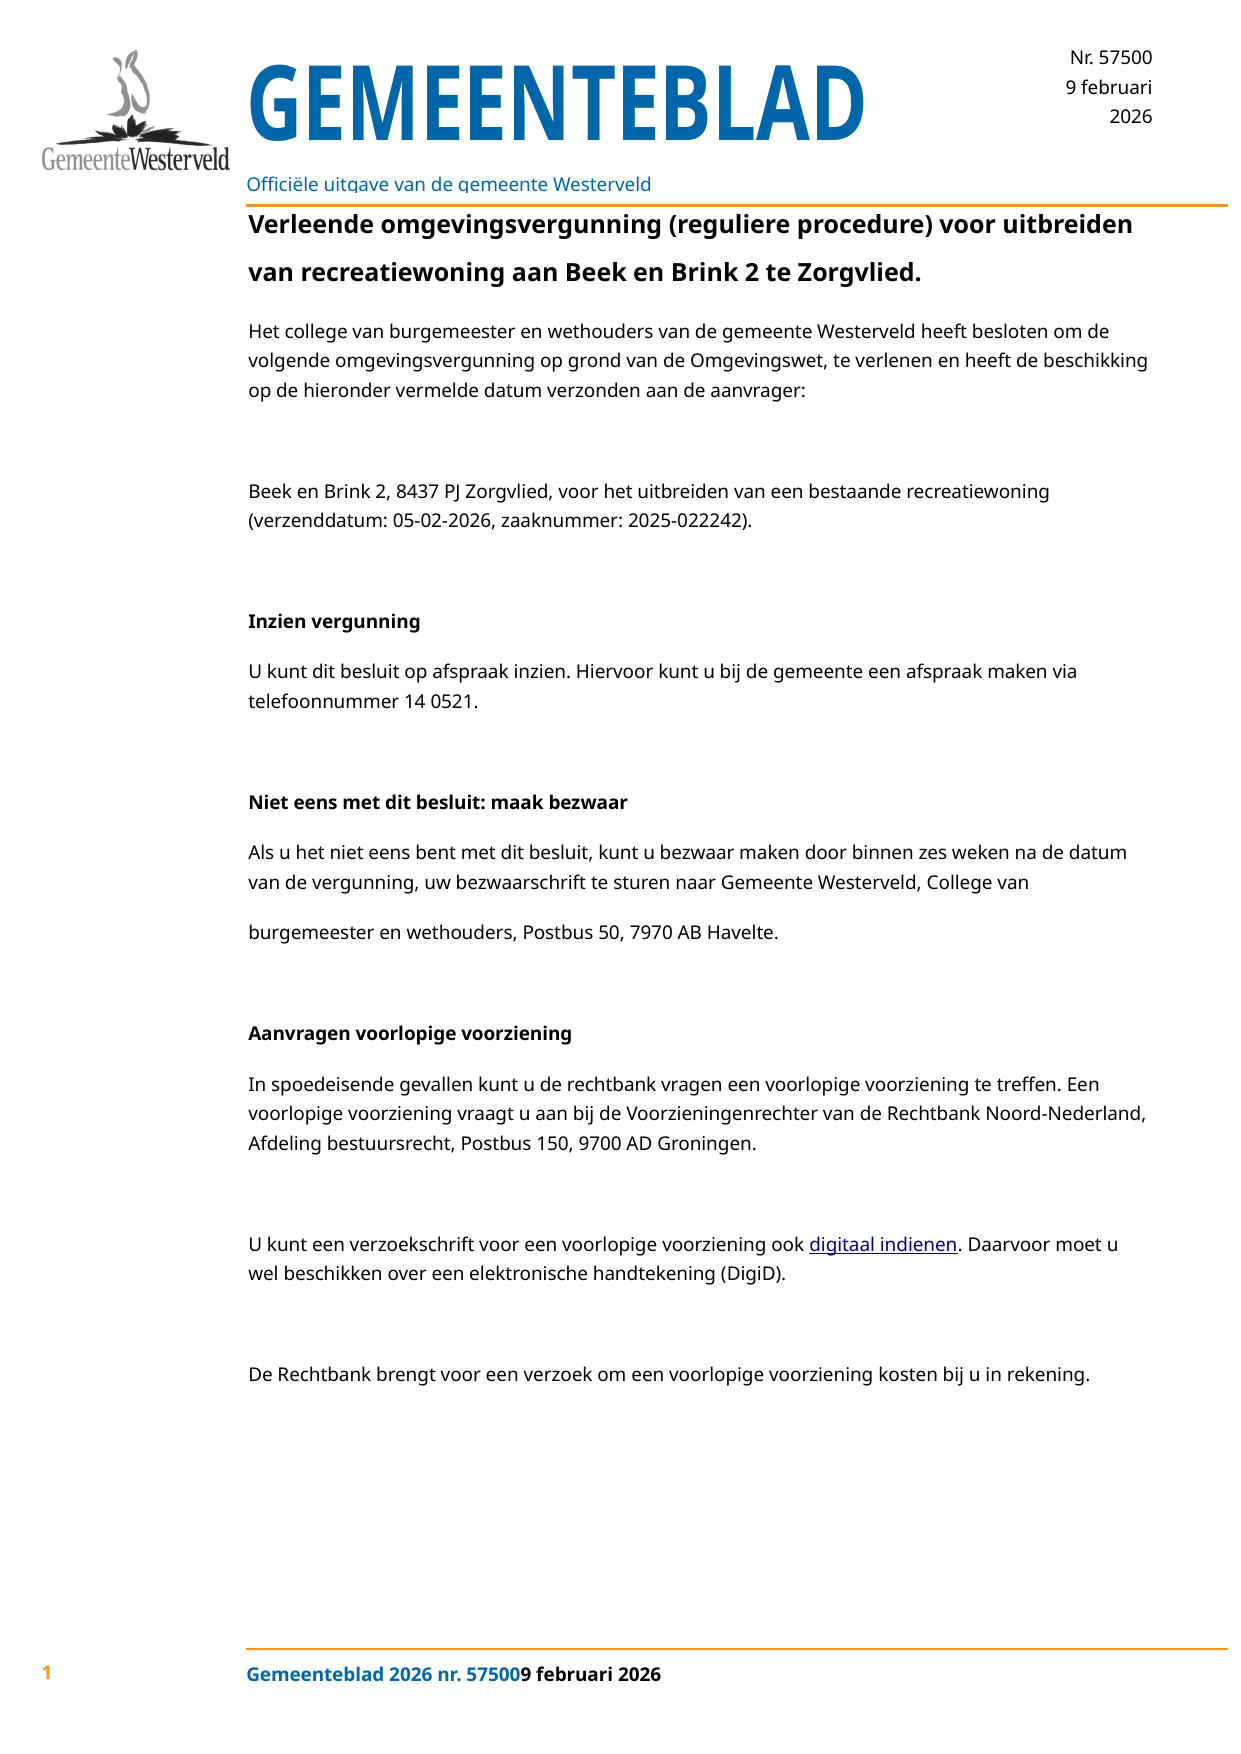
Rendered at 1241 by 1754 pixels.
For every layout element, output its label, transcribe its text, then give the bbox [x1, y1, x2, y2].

text burgemeester en wethouders, Postbus 50, 7970 AB Havelte. [248, 919, 1152, 945]
text In spoedeisende gevallen kunt u de rechtbank vragen een voorlopige voorziening te treffen. Een voorlopige voorziening vraagt u aan bij de Voorzieningenrechter van de Rechtbank Noord-Nederland, Afdeling bestuursrecht, Postbus 150, 9700 AD Groningen. [248, 1071, 1152, 1156]
text De Rechtbank brengt voor een verzoek om een voorlopige voorziening kosten bij u in rekening. [248, 1361, 1152, 1387]
text Het college van burgemeester en wethouders van de gemeente Westerveld heeft besloten om de volgende omgevingsvergunning op grond van de Omgevingswet, te verlenen en heeft de beschikking op de hieronder vermelde datum verzonden aan de aanvrager: [248, 318, 1152, 403]
text U kunt dit besluit op afspraak inzien. Hiervoor kunt u bij de gemeente een afspraak maken via telefoonnummer 14 0521. [248, 659, 1152, 714]
text Beek en Brink 2, 8437 PJ Zorgvlied, voor het uitbreiden van een bestaande recreatiewoning (verzenddatum: 05-02-2026, zaaknummer: 2025-022242). [248, 478, 1152, 533]
text Inzien vergunning [248, 608, 1152, 634]
text Verleende omgevingsvergunning (reguliere procedure) voor uitbreiden van recreatiewoning aan Beek en Brink 2 te Zorgvlied. [248, 207, 1152, 288]
text U kunt een verzoekschrift voor een voorlopige voorziening ook digitaal indienen. Daarvoor moet u wel beschikken over een elektronische handtekening (DigiD). [248, 1231, 1152, 1286]
picture [41, 47, 231, 172]
text Niet eens met dit besluit: maak bezwaar [248, 789, 1152, 815]
text Aanvragen voorlopige voorziening [248, 1020, 1152, 1046]
text Als u het niet eens bent met dit besluit, kunt u bezwaar maken door binnen zes weken na de datum van de vergunning, uw bezwaarschrift te sturen naar Gemeente Westerveld, College van [248, 839, 1152, 895]
